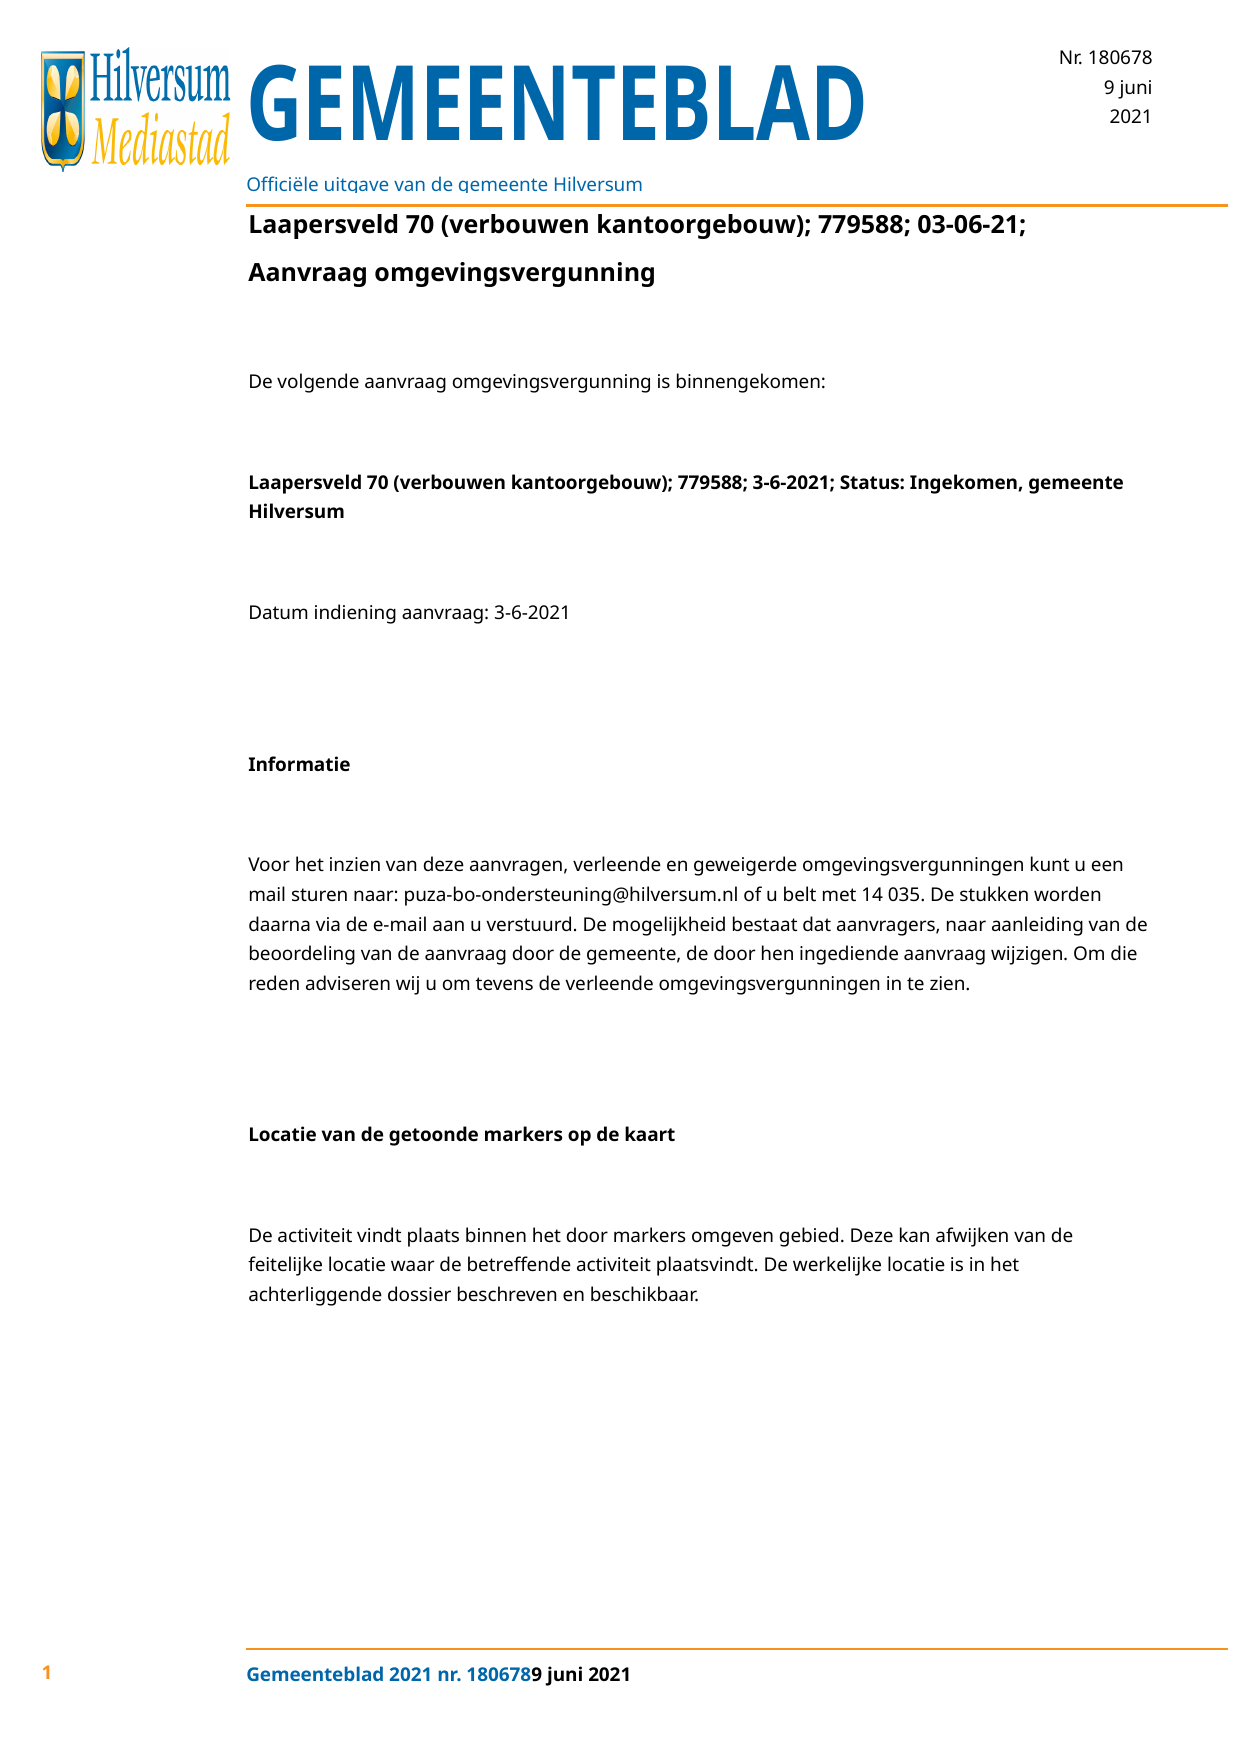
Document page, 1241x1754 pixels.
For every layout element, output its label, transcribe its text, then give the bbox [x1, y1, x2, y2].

picture [41, 47, 231, 172]
text De activiteit vindt plaats binnen het door markers omgeven gebied. Deze kan afwijken van de feitelijke locatie waar de betreffende activiteit plaatsvindt. De werkelijke locatie is in het achterliggende dossier beschreven en beschikbaar. [248, 1222, 1152, 1307]
text Locatie van de getoonde markers op de kaart [248, 1121, 1152, 1147]
text Laapersveld 70 (verbouwen kantoorgebouw); 779588; 03-06-21; Aanvraag omgevingsvergunning [248, 207, 1152, 288]
text De volgende aanvraag omgevingsvergunning is binnengekomen: [248, 368, 1152, 394]
text Voor het inzien van deze aanvragen, verleende en geweigerde omgevingsvergunningen kunt u een mail sturen naar: puza-bo-ondersteuning@hilversum.nl of u belt met 14 035. De stukken worden daarna via de e-mail aan u verstuurd. De mogelijkheid bestaat dat aanvragers, naar aanleiding van de beoordeling van de aanvraag door de gemeente, de door hen ingediende aanvraag wijzigen. Om die reden adviseren wij u om tevens de verleende omgevingsvergunningen in te zien. [248, 852, 1152, 996]
text Informatie [248, 751, 1152, 777]
text Datum indiening aanvraag: 3-6-2021 [248, 599, 1152, 625]
text Laapersveld 70 (verbouwen kantoorgebouw); 779588; 3-6-2021; Status: Ingekomen, gemeente Hilversum [248, 469, 1152, 524]
